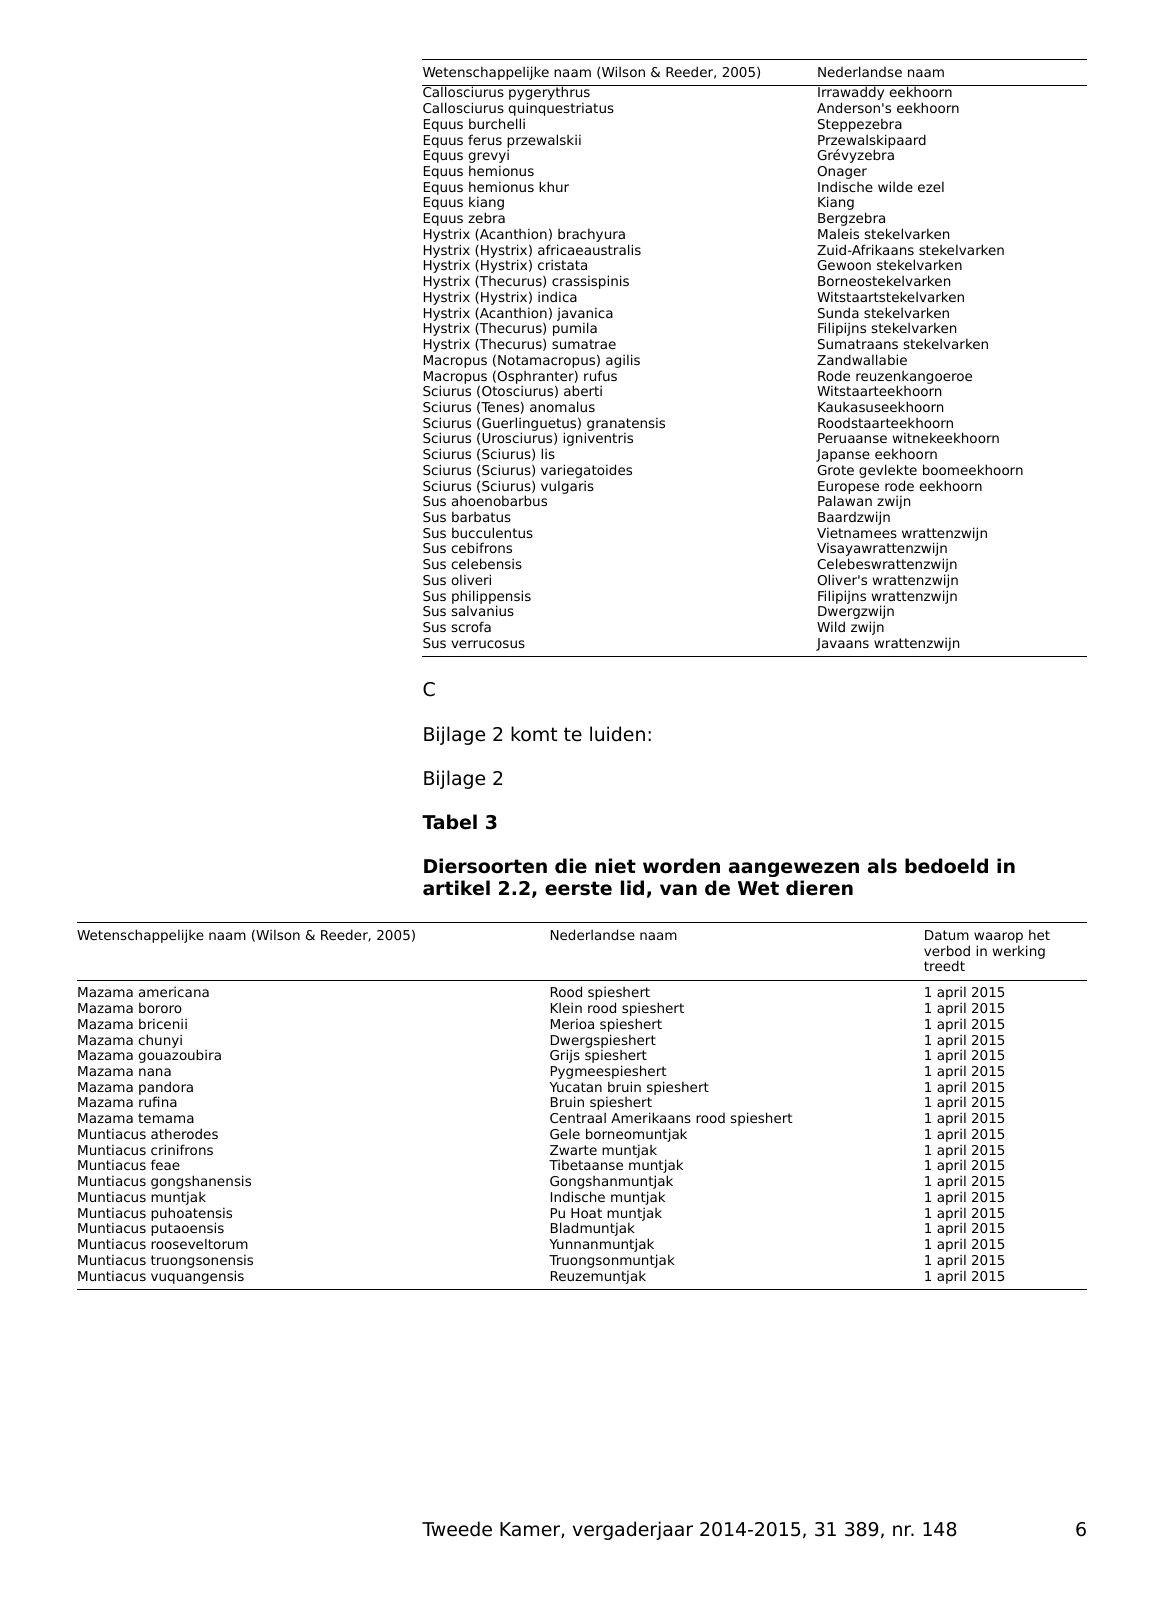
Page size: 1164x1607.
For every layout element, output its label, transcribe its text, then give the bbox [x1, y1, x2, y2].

table_cell Oliver's wrattenzwijn [811, 573, 1087, 588]
table_cell Muntiacus puhoatensis [77, 1205, 543, 1221]
table_cell Equus ferus przewalskii [422, 133, 811, 148]
table_cell Muntiacus truongsonensis [77, 1253, 543, 1268]
table_cell Visayawrattenzwijn [811, 541, 1087, 557]
table_cell Reuzemuntjak [544, 1268, 918, 1289]
table_cell Steppezebra [811, 117, 1087, 132]
table_cell Grote gevlekte boomeekhoorn [811, 463, 1087, 478]
table_cell 1 april 2015 [918, 1174, 1087, 1190]
table_cell Sus cebifrons [422, 541, 811, 557]
table_cell Europese rode eekhoorn [811, 479, 1087, 494]
table_cell Kiang [811, 195, 1087, 211]
table_cell Muntiacus rooseveltorum [77, 1237, 543, 1253]
table_cell Equus kiang [422, 195, 811, 211]
table_cell Bruin spieshert [544, 1095, 918, 1111]
table_cell Dwergzwijn [811, 604, 1087, 620]
subtitle C [422, 679, 1087, 701]
table_cell Sciurus (Urosciurus) igniventris [422, 431, 811, 447]
table_cell Zuid-Afrikaans stekelvarken [811, 243, 1087, 258]
table_cell Vietnamees wrattenzwijn [811, 526, 1087, 541]
table_cell Klein rood spieshert [544, 1001, 918, 1017]
table_cell 1 april 2015 [918, 1064, 1087, 1079]
table_cell Sciurus (Sciurus) lis [422, 447, 811, 463]
table_cell Kaukasuseekhoorn [811, 400, 1087, 416]
table_cell Hystrix (Thecurus) crassispinis [422, 274, 811, 290]
table_cell Macropus (Osphranter) rufus [422, 368, 811, 384]
table_cell Borneostekelvarken [811, 274, 1087, 290]
table_cell Sciurus (Tenes) anomalus [422, 400, 811, 416]
table_cell 1 april 2015 [918, 1190, 1087, 1205]
table_cell Muntiacus muntjak [77, 1190, 543, 1205]
table_cell 1 april 2015 [918, 1253, 1087, 1268]
table_cell Muntiacus putaoensis [77, 1221, 543, 1237]
table_cell Sus bucculentus [422, 526, 811, 541]
table_cell Zwarte muntjak [544, 1143, 918, 1158]
table_cell Roodstaarteekhoorn [811, 416, 1087, 431]
table_cell Hystrix (Acanthion) javanica [422, 305, 811, 321]
table_cell Bergzebra [811, 211, 1087, 227]
table_cell Equus hemionus khur [422, 180, 811, 195]
table_cell Grévyzebra [811, 148, 1087, 164]
table_cell Japanse eekhoorn [811, 447, 1087, 463]
text Diersoorten die niet worden aangewezen als bedoeld in artikel 2.2, eerste lid, van de Wet dieren [422, 856, 1087, 900]
table_cell Yucatan bruin spieshert [544, 1080, 918, 1095]
table_cell Truongsonmuntjak [544, 1253, 918, 1268]
table_cell Gele borneomuntjak [544, 1127, 918, 1142]
table_cell Centraal Amerikaans rood spieshert [544, 1111, 918, 1127]
table_cell Palawan zwijn [811, 494, 1087, 510]
table_header Nederlandse naam [811, 60, 1087, 85]
table_cell Indische wilde ezel [811, 180, 1087, 195]
table_cell Sus philippensis [422, 589, 811, 604]
table_cell Mazama nana [77, 1064, 543, 1079]
subtitle Tabel 3 [422, 812, 1087, 834]
table_header Nederlandse naam [544, 923, 918, 979]
table_cell Wild zwijn [811, 620, 1087, 636]
table_cell Sus ahoenobarbus [422, 494, 811, 510]
table_cell Mazama rufina [77, 1095, 543, 1111]
table_cell Bladmuntjak [544, 1221, 918, 1237]
table_cell Hystrix (Hystrix) cristata [422, 258, 811, 274]
table_cell Sus celebensis [422, 557, 811, 573]
table_cell Hystrix (Thecurus) pumila [422, 321, 811, 337]
table_cell Merioa spieshert [544, 1017, 918, 1032]
table_cell 1 april 2015 [918, 1001, 1087, 1017]
table_header Datum waarop het verbod in werking treedt [918, 923, 1087, 979]
table_cell Dwergspieshert [544, 1033, 918, 1048]
table_cell Indische muntjak [544, 1190, 918, 1205]
table_cell Zandwallabie [811, 353, 1087, 368]
table_cell Mazama americana [77, 981, 543, 1001]
table_cell Mazama gouazoubira [77, 1048, 543, 1064]
table_cell Sciurus (Sciurus) vulgaris [422, 479, 811, 494]
table_cell Pygmeespieshert [544, 1064, 918, 1079]
table_cell Filipijns wrattenzwijn [811, 589, 1087, 604]
table_cell Sumatraans stekelvarken [811, 337, 1087, 353]
table_cell Callosciurus quinquestriatus [422, 101, 811, 117]
table_cell Hystrix (Hystrix) africaeaustralis [422, 243, 811, 258]
table_cell Macropus (Notamacropus) agilis [422, 353, 811, 368]
table_cell Muntiacus feae [77, 1158, 543, 1174]
table_cell Maleis stekelvarken [811, 227, 1087, 242]
table_cell Gewoon stekelvarken [811, 258, 1087, 274]
table_cell Celebeswrattenzwijn [811, 557, 1087, 573]
table_cell 1 april 2015 [918, 1268, 1087, 1289]
table_cell Sciurus (Otosciurus) aberti [422, 384, 811, 400]
table_cell Pu Hoat muntjak [544, 1205, 918, 1221]
table_cell Grijs spieshert [544, 1048, 918, 1064]
table_cell Muntiacus crinifrons [77, 1143, 543, 1158]
table_cell Rode reuzenkangoeroe [811, 368, 1087, 384]
table_cell Przewalskipaard [811, 133, 1087, 148]
table_cell Equus hemionus [422, 164, 811, 179]
table_cell Sus salvanius [422, 604, 811, 620]
table_cell Mazama temama [77, 1111, 543, 1127]
table_cell Baardzwijn [811, 510, 1087, 526]
table_cell 1 april 2015 [918, 1111, 1087, 1127]
table_cell Sunda stekelvarken [811, 305, 1087, 321]
table_cell 1 april 2015 [918, 1158, 1087, 1174]
text Bijlage 2 komt te luiden: [422, 723, 1087, 746]
table_cell 1 april 2015 [918, 1033, 1087, 1048]
table_cell 1 april 2015 [918, 1127, 1087, 1142]
table_cell Callosciurus pygerythrus [422, 86, 811, 101]
table_header Wetenschappelijke naam (Wilson & Reeder, 2005) [77, 923, 543, 979]
table_cell Peruaanse witnekeekhoorn [811, 431, 1087, 447]
table_cell Sus oliveri [422, 573, 811, 588]
table_cell Sciurus (Sciurus) variegatoides [422, 463, 811, 478]
subtitle Bijlage 2 [422, 768, 1087, 790]
table_cell Mazama bororo [77, 1001, 543, 1017]
table_cell Javaans wrattenzwijn [811, 636, 1087, 656]
table_cell Gongshanmuntjak [544, 1174, 918, 1190]
table_cell Mazama pandora [77, 1080, 543, 1095]
table_cell Equus grevyi [422, 148, 811, 164]
table_cell Mazama chunyi [77, 1033, 543, 1048]
table_cell Rood spieshert [544, 981, 918, 1001]
table_cell 1 april 2015 [918, 1080, 1087, 1095]
table_cell 1 april 2015 [918, 1237, 1087, 1253]
table_cell Hystrix (Acanthion) brachyura [422, 227, 811, 242]
table_cell 1 april 2015 [918, 1221, 1087, 1237]
table_cell Equus zebra [422, 211, 811, 227]
table_cell Yunnanmuntjak [544, 1237, 918, 1253]
table_cell Tibetaanse muntjak [544, 1158, 918, 1174]
table_cell Muntiacus atherodes [77, 1127, 543, 1142]
table_cell Filipijns stekelvarken [811, 321, 1087, 337]
table_cell 1 april 2015 [918, 981, 1087, 1001]
table_cell Sus barbatus [422, 510, 811, 526]
table_cell Hystrix (Thecurus) sumatrae [422, 337, 811, 353]
table_cell Equus burchelli [422, 117, 811, 132]
table_cell Sus scrofa [422, 620, 811, 636]
table_cell Muntiacus vuquangensis [77, 1268, 543, 1289]
table_cell Anderson's eekhoorn [811, 101, 1087, 117]
table_cell Sciurus (Guerlinguetus) granatensis [422, 416, 811, 431]
table_cell Onager [811, 164, 1087, 179]
table_cell Witstaartstekelvarken [811, 290, 1087, 305]
table_cell 1 april 2015 [918, 1017, 1087, 1032]
table_cell 1 april 2015 [918, 1048, 1087, 1064]
table_cell Sus verrucosus [422, 636, 811, 656]
table_cell 1 april 2015 [918, 1095, 1087, 1111]
table_cell Muntiacus gongshanensis [77, 1174, 543, 1190]
table_cell Irrawaddy eekhoorn [811, 86, 1087, 101]
table_cell Mazama bricenii [77, 1017, 543, 1032]
table_cell Witstaarteekhoorn [811, 384, 1087, 400]
table_cell 1 april 2015 [918, 1143, 1087, 1158]
table_cell 1 april 2015 [918, 1205, 1087, 1221]
table_header Wetenschappelijke naam (Wilson & Reeder, 2005) [422, 60, 811, 85]
table_cell Hystrix (Hystrix) indica [422, 290, 811, 305]
